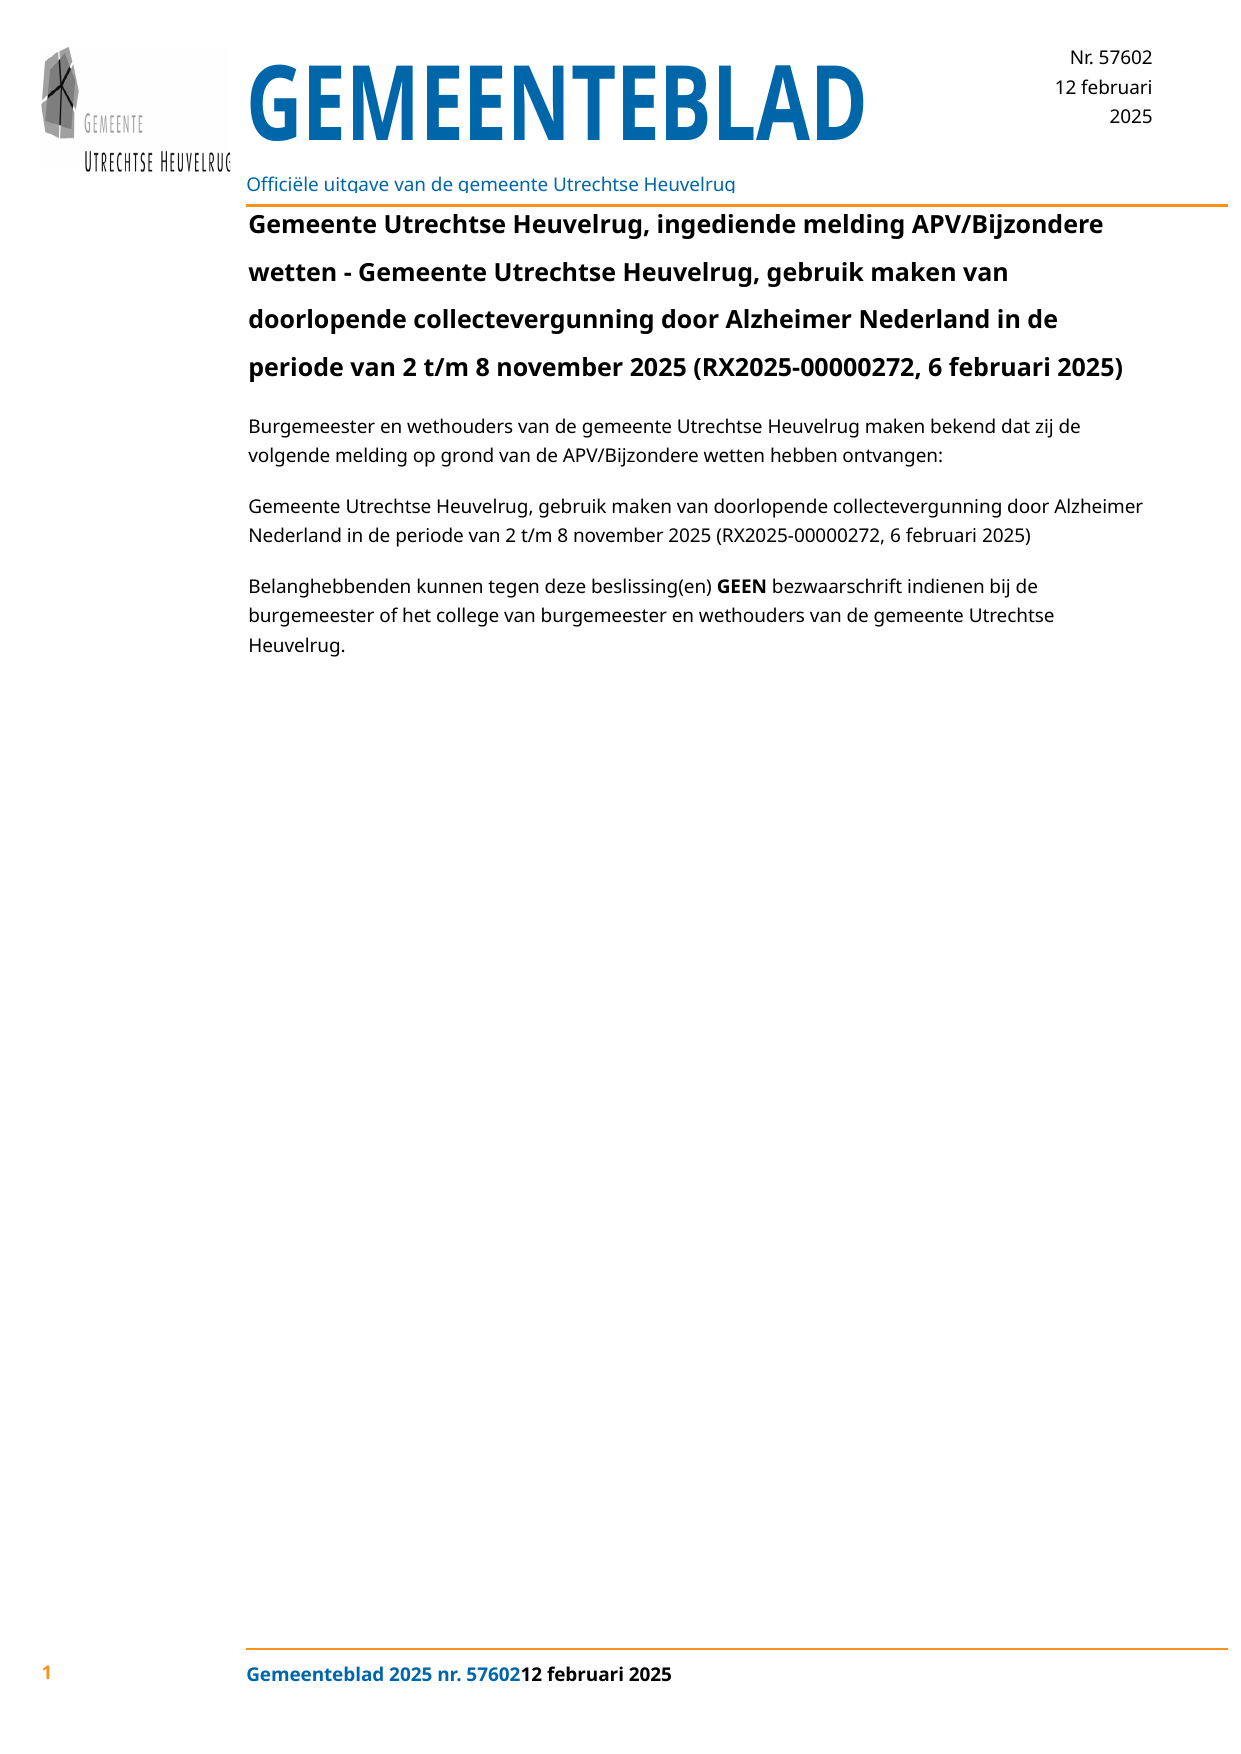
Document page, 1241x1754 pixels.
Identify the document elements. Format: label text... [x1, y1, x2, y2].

text Gemeente Utrechtse Heuvelrug, gebruik maken van doorlopende collectevergunning door Alzheimer Nederland in de periode van 2 t/m 8 november 2025 (RX2025-00000272, 6 februari 2025) [248, 493, 1152, 548]
text Gemeente Utrechtse Heuvelrug, ingediende melding APV/Bijzondere wetten - Gemeente Utrechtse Heuvelrug, gebruik maken van doorlopende collectevergunning door Alzheimer Nederland in de periode van 2 t/m 8 november 2025 (RX2025-00000272, 6 februari 2025) [248, 207, 1152, 384]
text Belanghebbenden kunnen tegen deze beslissing(en) GEEN bezwaarschrift indienen bij de burgemeester of het college van burgemeester en wethouders van de gemeente Utrechtse Heuvelrug. [248, 573, 1152, 658]
text Burgemeester en wethouders van de gemeente Utrechtse Heuvelrug maken bekend dat zij de volgende melding op grond van de APV/Bijzondere wetten hebben ontvangen: [248, 413, 1152, 468]
picture [41, 47, 231, 172]
